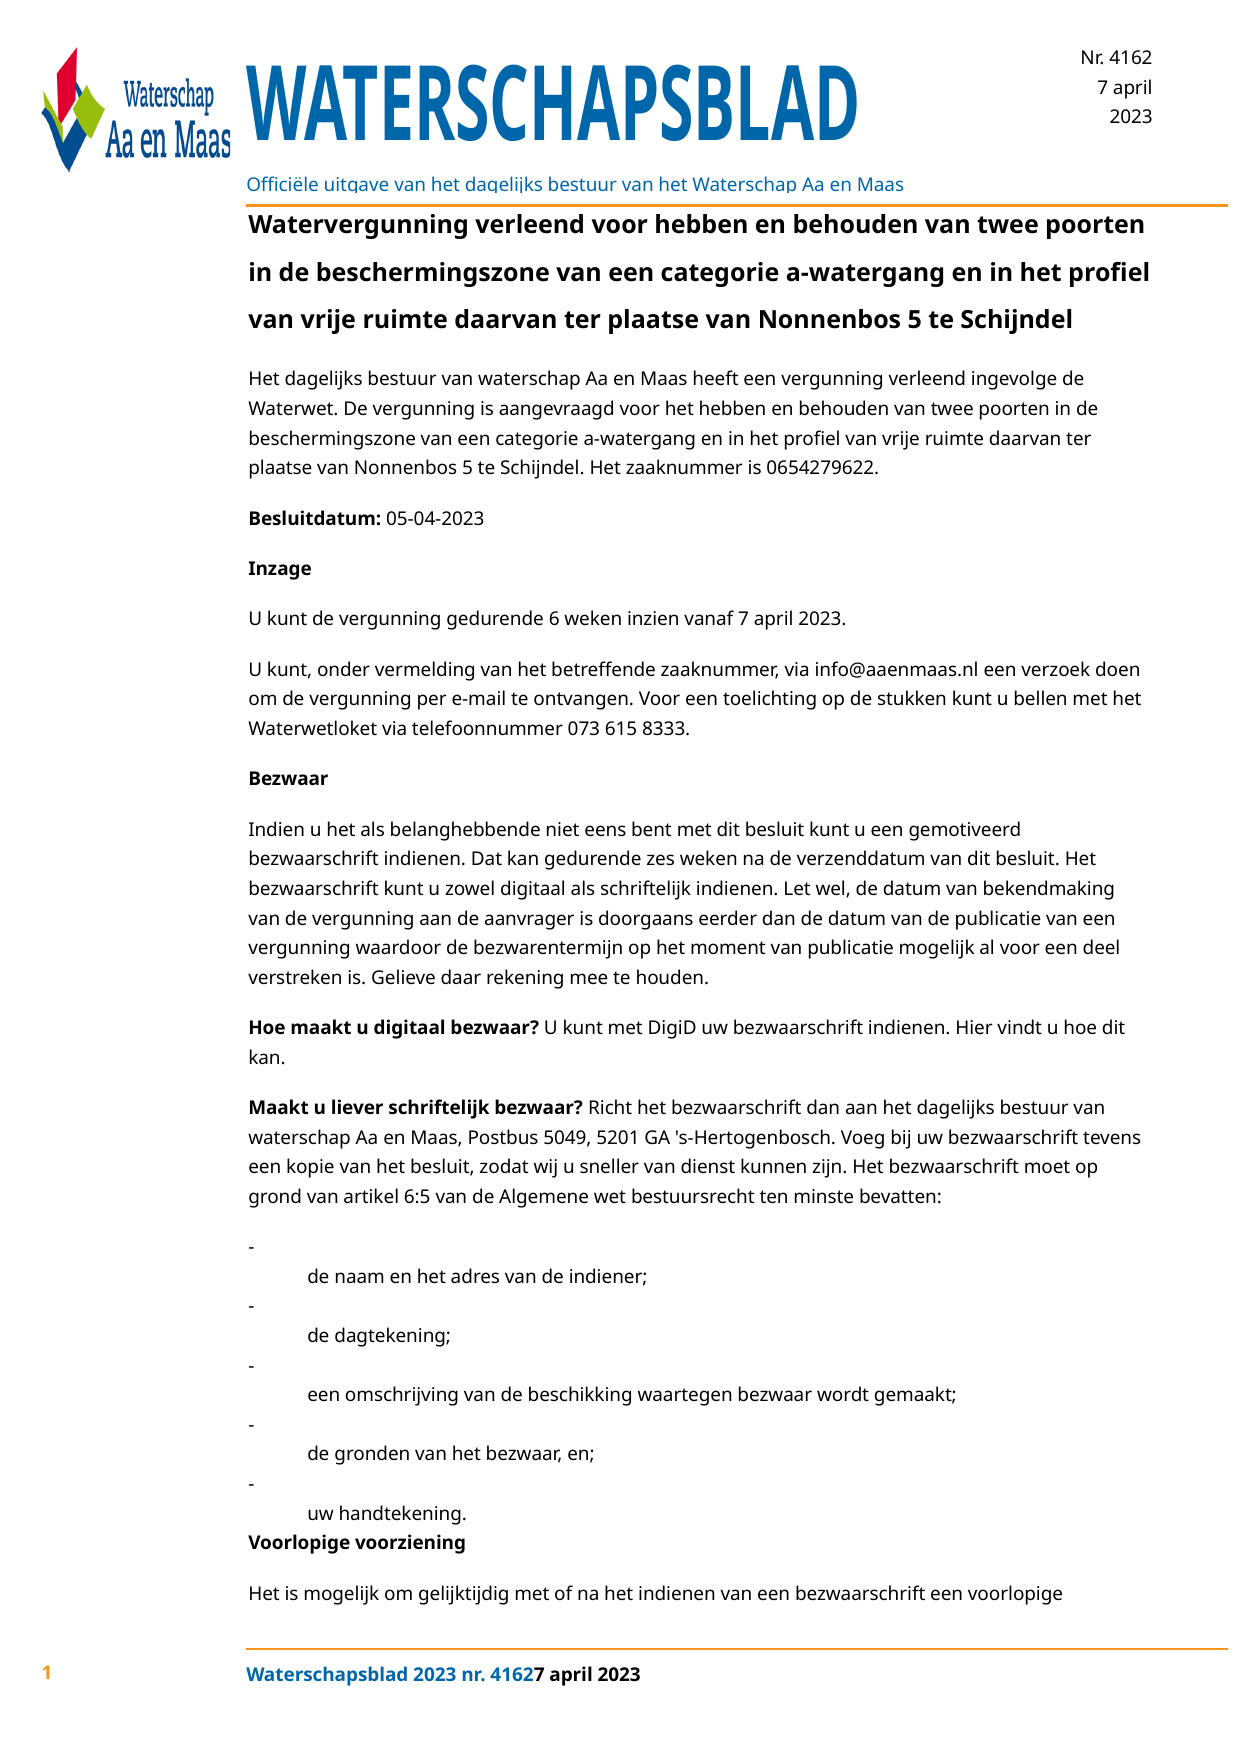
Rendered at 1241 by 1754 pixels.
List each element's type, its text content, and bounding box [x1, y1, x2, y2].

picture [41, 47, 231, 172]
text Hoe maakt u digitaal bezwaar? U kunt met DigiD uw bezwaarschrift indienen. Hier vindt u hoe dit kan. [248, 1014, 1152, 1069]
list de dagtekening; [248, 1322, 1152, 1348]
text Voorlopige voorziening [248, 1529, 1152, 1555]
list een omschrijving van de beschikking waartegen bezwaar wordt gemaakt; [248, 1381, 1152, 1407]
text Het dagelijks bestuur van waterschap Aa en Maas heeft een vergunning verleend ingevolge de Waterwet. De vergunning is aangevraagd voor het hebben en behouden van twee poorten in de beschermingszone van een categorie a-watergang en in het profiel van vrije ruimte daarvan ter plaatse van Nonnenbos 5 te Schijndel. Het zaaknummer is 0654279622. [248, 366, 1152, 480]
list uw handtekening. [248, 1500, 1152, 1525]
text U kunt de vergunning gedurende 6 weken inzien vanaf 7 april 2023. [248, 606, 1152, 631]
text Maakt u liever schriftelijk bezwaar? Richt het bezwaarschrift dan aan het dagelijks bestuur van waterschap Aa en Maas, Postbus 5049, 5201 GA 's-Hertogenbosch. Voeg bij uw bezwaarschrift tevens een kopie van het besluit, zodat wij u sneller van dienst kunnen zijn. Het bezwaarschrift moet op grond van artikel 6:5 van de Algemene wet bestuursrecht ten minste bevatten: [248, 1094, 1152, 1209]
text Indien u het als belanghebbende niet eens bent met dit besluit kunt u een gemotiveerd bezwaarschrift indienen. Dat kan gedurende zes weken na de verzenddatum van dit besluit. Het bezwaarschrift kunt u zowel digitaal als schriftelijk indienen. Let wel, de datum van bekendmaking van de vergunning aan de aanvrager is doorgaans eerder dan de datum van de publicatie van een vergunning waardoor de bezwarentermijn op het moment van publicatie mogelijk al voor een deel verstreken is. Gelieve daar rekening mee te houden. [248, 816, 1152, 989]
list de naam en het adres van de indiener; [248, 1263, 1152, 1289]
list de gronden van het bezwaar, en; [248, 1441, 1152, 1466]
text Inzage [248, 555, 1152, 581]
text Besluitdatum: 05-04-2023 [248, 505, 1152, 530]
text U kunt, onder vermelding van het betreffende zaaknummer, via info@aaenmaas.nl een verzoek doen om de vergunning per e-mail te ontvangen. Voor een toelichting op de stukken kunt u bellen met het Waterwetloket via telefoonnummer 073 615 8333. [248, 656, 1152, 741]
text Bezwaar [248, 766, 1152, 791]
text Het is mogelijk om gelijktijdig met of na het indienen van een bezwaarschrift een voorlopige [248, 1580, 1152, 1605]
text Watervergunning verleend voor hebben en behouden van twee poorten in de beschermingszone van een categorie a-watergang en in het profiel van vrije ruimte daarvan ter plaatse van Nonnenbos 5 te Schijndel [248, 207, 1152, 336]
